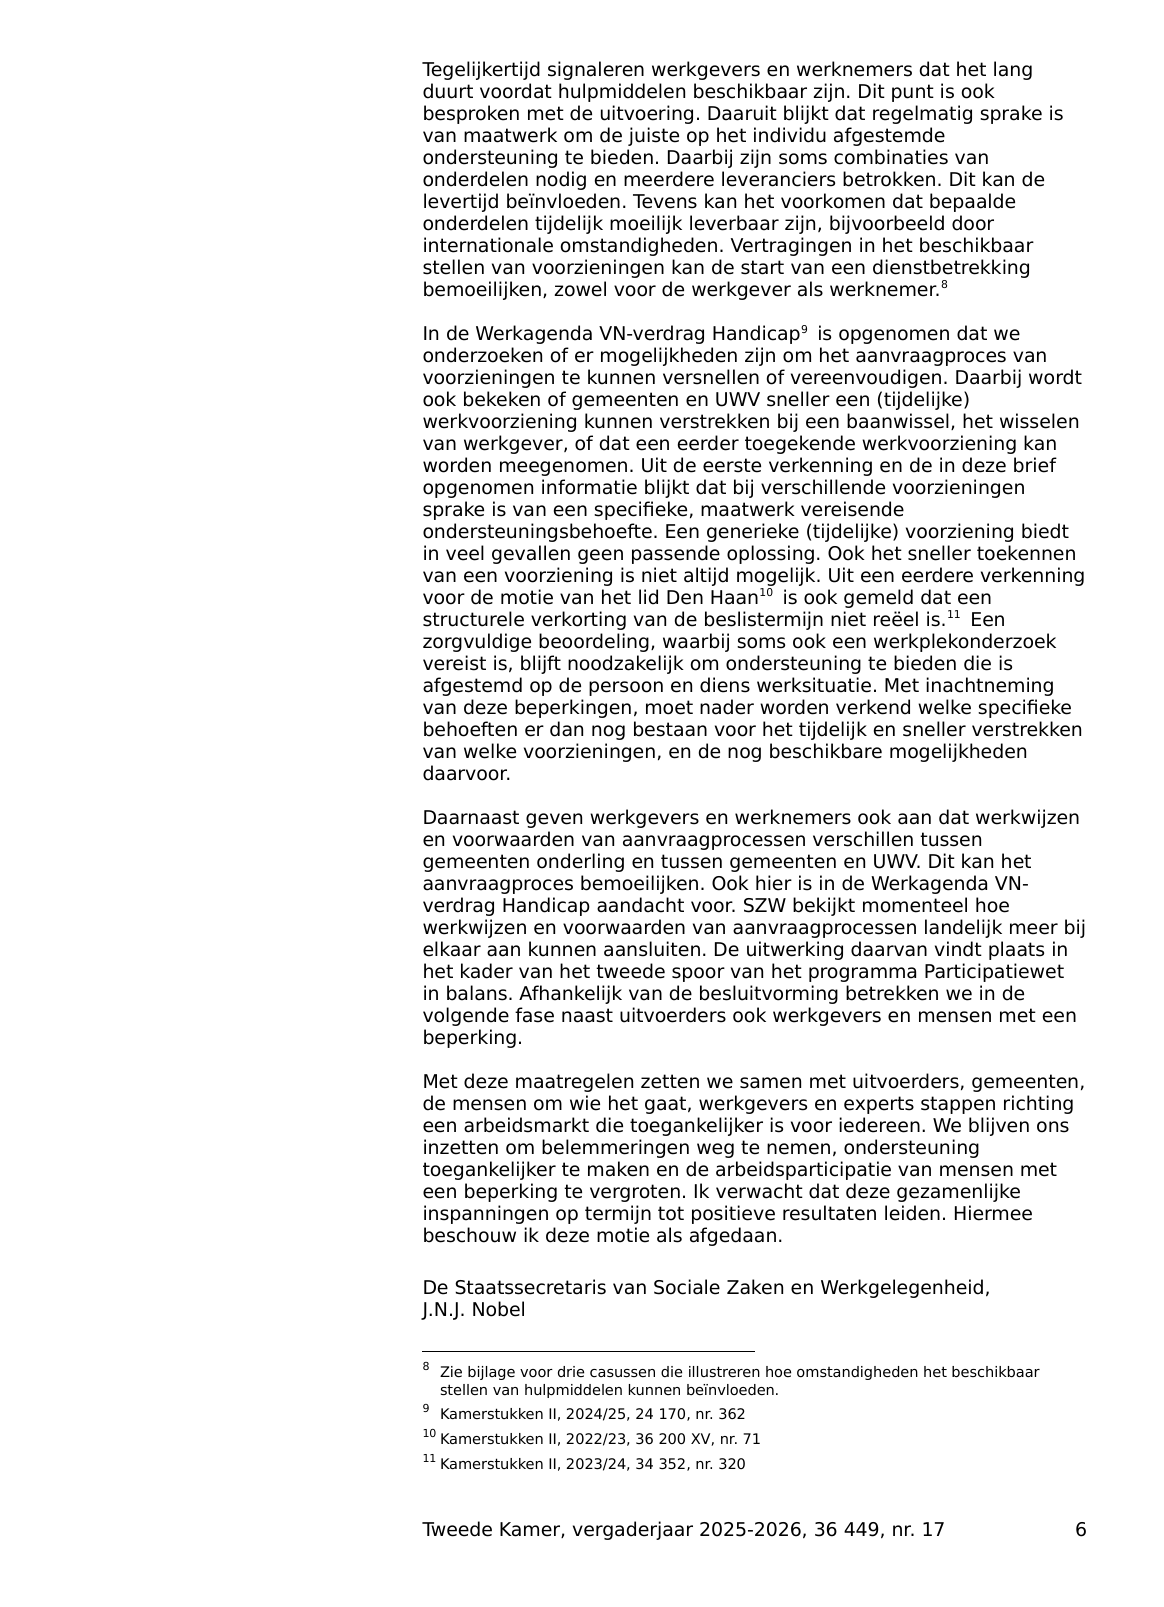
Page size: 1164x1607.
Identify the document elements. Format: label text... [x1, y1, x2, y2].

text Kamerstukken II, 2023/24, 34 352, nr. 320 [422, 1452, 1087, 1474]
text Zie bijlage voor drie casussen die illustreren hoe omstandigheden het beschikbaar stellen van hulpmiddelen kunnen beïnvloeden. [422, 1360, 1087, 1399]
text De Staatssecretaris van Sociale Zaken en Werkgelegenheid, J.N.J. Nobel [422, 1277, 1087, 1321]
text Kamerstukken II, 2022/23, 36 200 XV, nr. 71 [422, 1427, 1087, 1449]
text Met deze maatregelen zetten we samen met uitvoerders, gemeenten, de mensen om wie het gaat, werkgevers en experts stappen richting een arbeidsmarkt die toegankelijker is voor iedereen. We blijven ons inzetten om belemmeringen weg te nemen, ondersteuning toegankelijker te maken en de arbeidsparticipatie van mensen met een beperking te vergroten. Ik verwacht dat deze gezamenlijke inspanningen op termijn tot positieve resultaten leiden. Hiermee beschouw ik deze motie als afgedaan. [422, 1071, 1087, 1247]
text Kamerstukken II, 2024/25, 24 170, nr. 362 [422, 1402, 1087, 1424]
text In de Werkagenda VN-verdrag Handicap is opgenomen dat we onderzoeken of er mogelijkheden zijn om het aanvraagproces van voorzieningen te kunnen versnellen of vereenvoudigen. Daarbij wordt ook bekeken of gemeenten en UWV sneller een (tijdelijke) werkvoorziening kunnen verstrekken bij een baanwissel, het wisselen van werkgever, of dat een eerder toegekende werkvoorziening kan worden meegenomen. Uit de eerste verkenning en de in deze brief opgenomen informatie blijkt dat bij verschillende voorzieningen sprake is van een specifieke, maatwerk vereisende ondersteuningsbehoefte. Een generieke (tijdelijke) voorziening biedt in veel gevallen geen passende oplossing. Ook het sneller toekennen van een voorziening is niet altijd mogelijk. Uit een eerdere verkenning voor de motie van het lid Den Haan is ook gemeld dat een structurele verkorting van de beslistermijn niet reëel is. Een zorgvuldige beoordeling, waarbij soms ook een werkplekonderzoek vereist is, blijft noodzakelijk om ondersteuning te bieden die is afgestemd op de persoon en diens werksituatie. Met inachtneming van deze beperkingen, moet nader worden verkend welke specifieke behoeften er dan nog bestaan voor het tijdelijk en sneller verstrekken van welke voorzieningen, en de nog beschikbare mogelijkheden daarvoor. [422, 323, 1087, 784]
text Daarnaast geven werkgevers en werknemers ook aan dat werkwijzen en voorwaarden van aanvraagprocessen verschillen tussen gemeenten onderling en tussen gemeenten en UWV. Dit kan het aanvraagproces bemoeilijken. Ook hier is in de Werkagenda VN-verdrag Handicap aandacht voor. SZW bekijkt momenteel hoe werkwijzen en voorwaarden van aanvraagprocessen landelijk meer bij elkaar aan kunnen aansluiten. De uitwerking daarvan vindt plaats in het kader van het tweede spoor van het programma Participatiewet in balans. Afhankelijk van de besluitvorming betrekken we in de volgende fase naast uitvoerders ook werkgevers en mensen met een beperking. [422, 807, 1087, 1048]
text Tegelijkertijd signaleren werkgevers en werknemers dat het lang duurt voordat hulpmiddelen beschikbaar zijn. Dit punt is ook besproken met de uitvoering. Daaruit blijkt dat regelmatig sprake is van maatwerk om de juiste op het individu afgestemde ondersteuning te bieden. Daarbij zijn soms combinaties van onderdelen nodig en meerdere leveranciers betrokken. Dit kan de levertijd beïnvloeden. Tevens kan het voorkomen dat bepaalde onderdelen tijdelijk moeilijk leverbaar zijn, bijvoorbeeld door internationale omstandigheden. Vertragingen in het beschikbaar stellen van voorzieningen kan de start van een dienstbetrekking bemoeilijken, zowel voor de werkgever als werknemer. [422, 59, 1087, 301]
